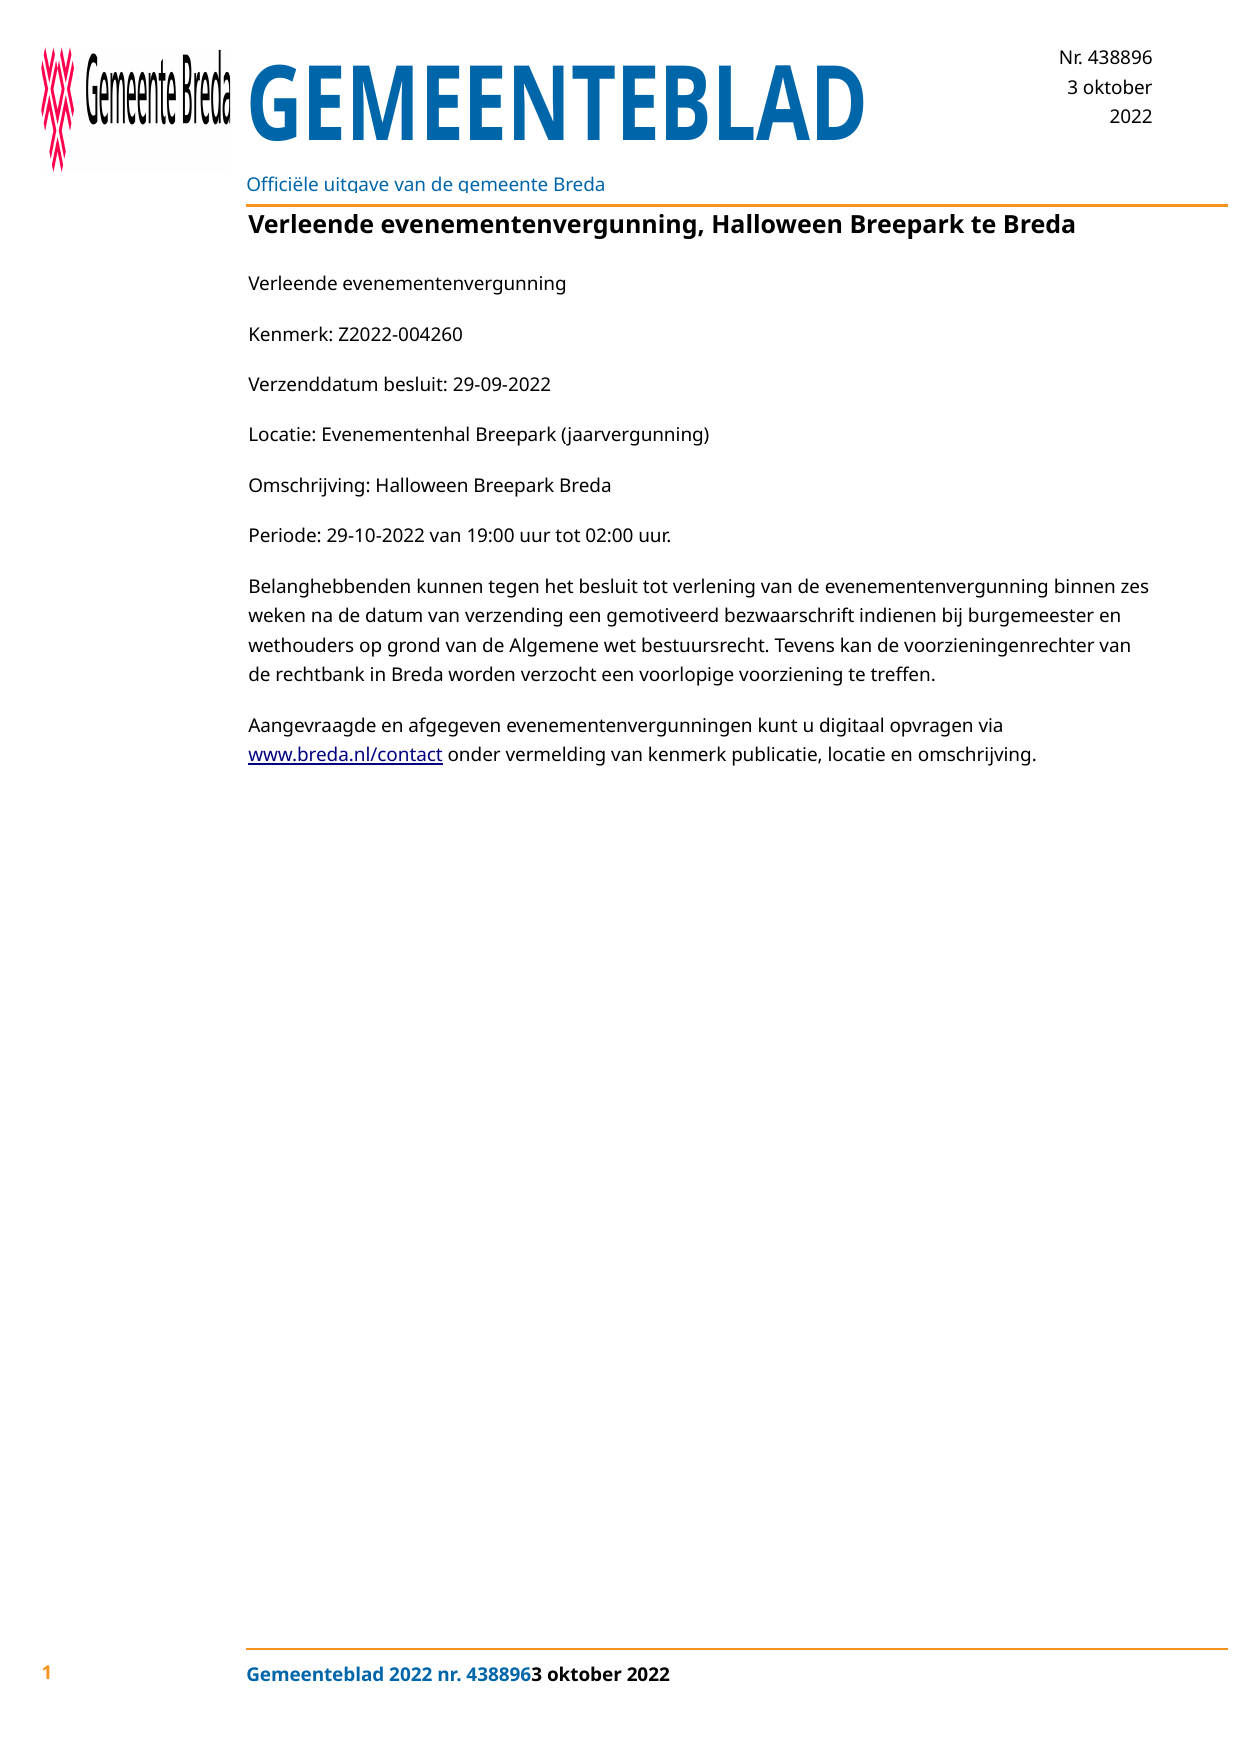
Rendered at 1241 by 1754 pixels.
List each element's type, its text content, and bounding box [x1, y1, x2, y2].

text Kenmerk: Z2022-004260 [248, 321, 1152, 346]
text Locatie: Evenementenhal Breepark (jaarvergunning) [248, 422, 1152, 447]
text Periode: 29-10-2022 van 19:00 uur tot 02:00 uur. [248, 522, 1152, 548]
text Verleende evenementenvergunning [248, 270, 1152, 296]
text Belanghebbenden kunnen tegen het besluit tot verlening van de evenementenvergunning binnen zes weken na de datum van verzending een gemotiveerd bezwaarschrift indienen bij burgemeester en wethouders op grond van de Algemene wet bestuursrecht. Tevens kan de voorzieningenrechter van de rechtbank in Breda worden verzocht een voorlopige voorziening te treffen. [248, 573, 1152, 687]
text Aangevraagde en afgegeven evenementenvergunningen kunt u digitaal opvragen via www.breda.nl/contact onder vermelding van kenmerk publicatie, locatie en omschrijving. [248, 712, 1152, 767]
text Verzenddatum besluit: 29-09-2022 [248, 371, 1152, 397]
text Verleende evenementenvergunning, Halloween Breepark te Breda [248, 207, 1152, 241]
text Omschrijving: Halloween Breepark Breda [248, 472, 1152, 498]
picture [41, 47, 231, 172]
